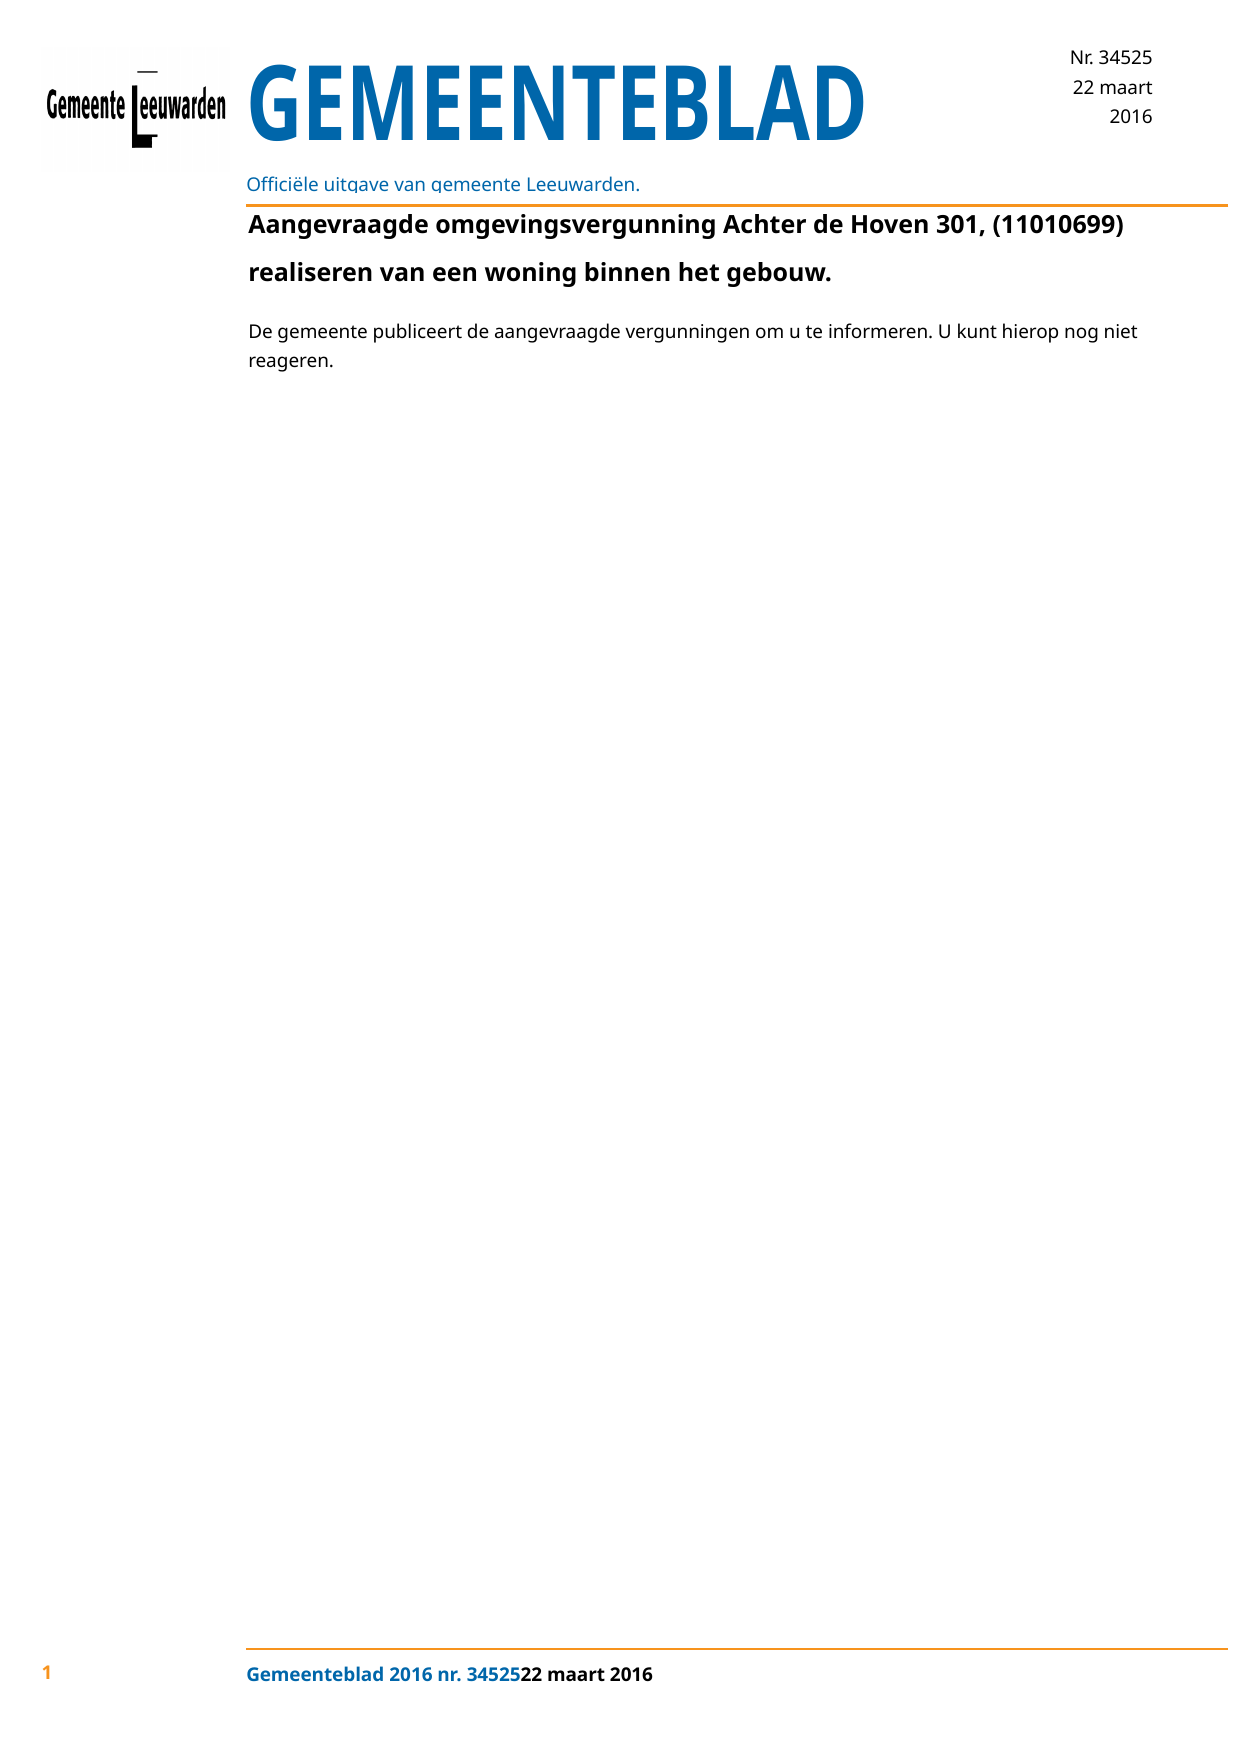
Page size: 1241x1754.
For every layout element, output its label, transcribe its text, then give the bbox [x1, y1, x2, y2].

text De gemeente publiceert de aangevraagde vergunningen om u te informeren. U kunt hierop nog niet reageren. [248, 318, 1152, 373]
picture [41, 47, 231, 172]
text Aangevraagde omgevingsvergunning Achter de Hoven 301, (11010699) realiseren van een woning binnen het gebouw. [248, 207, 1152, 288]
